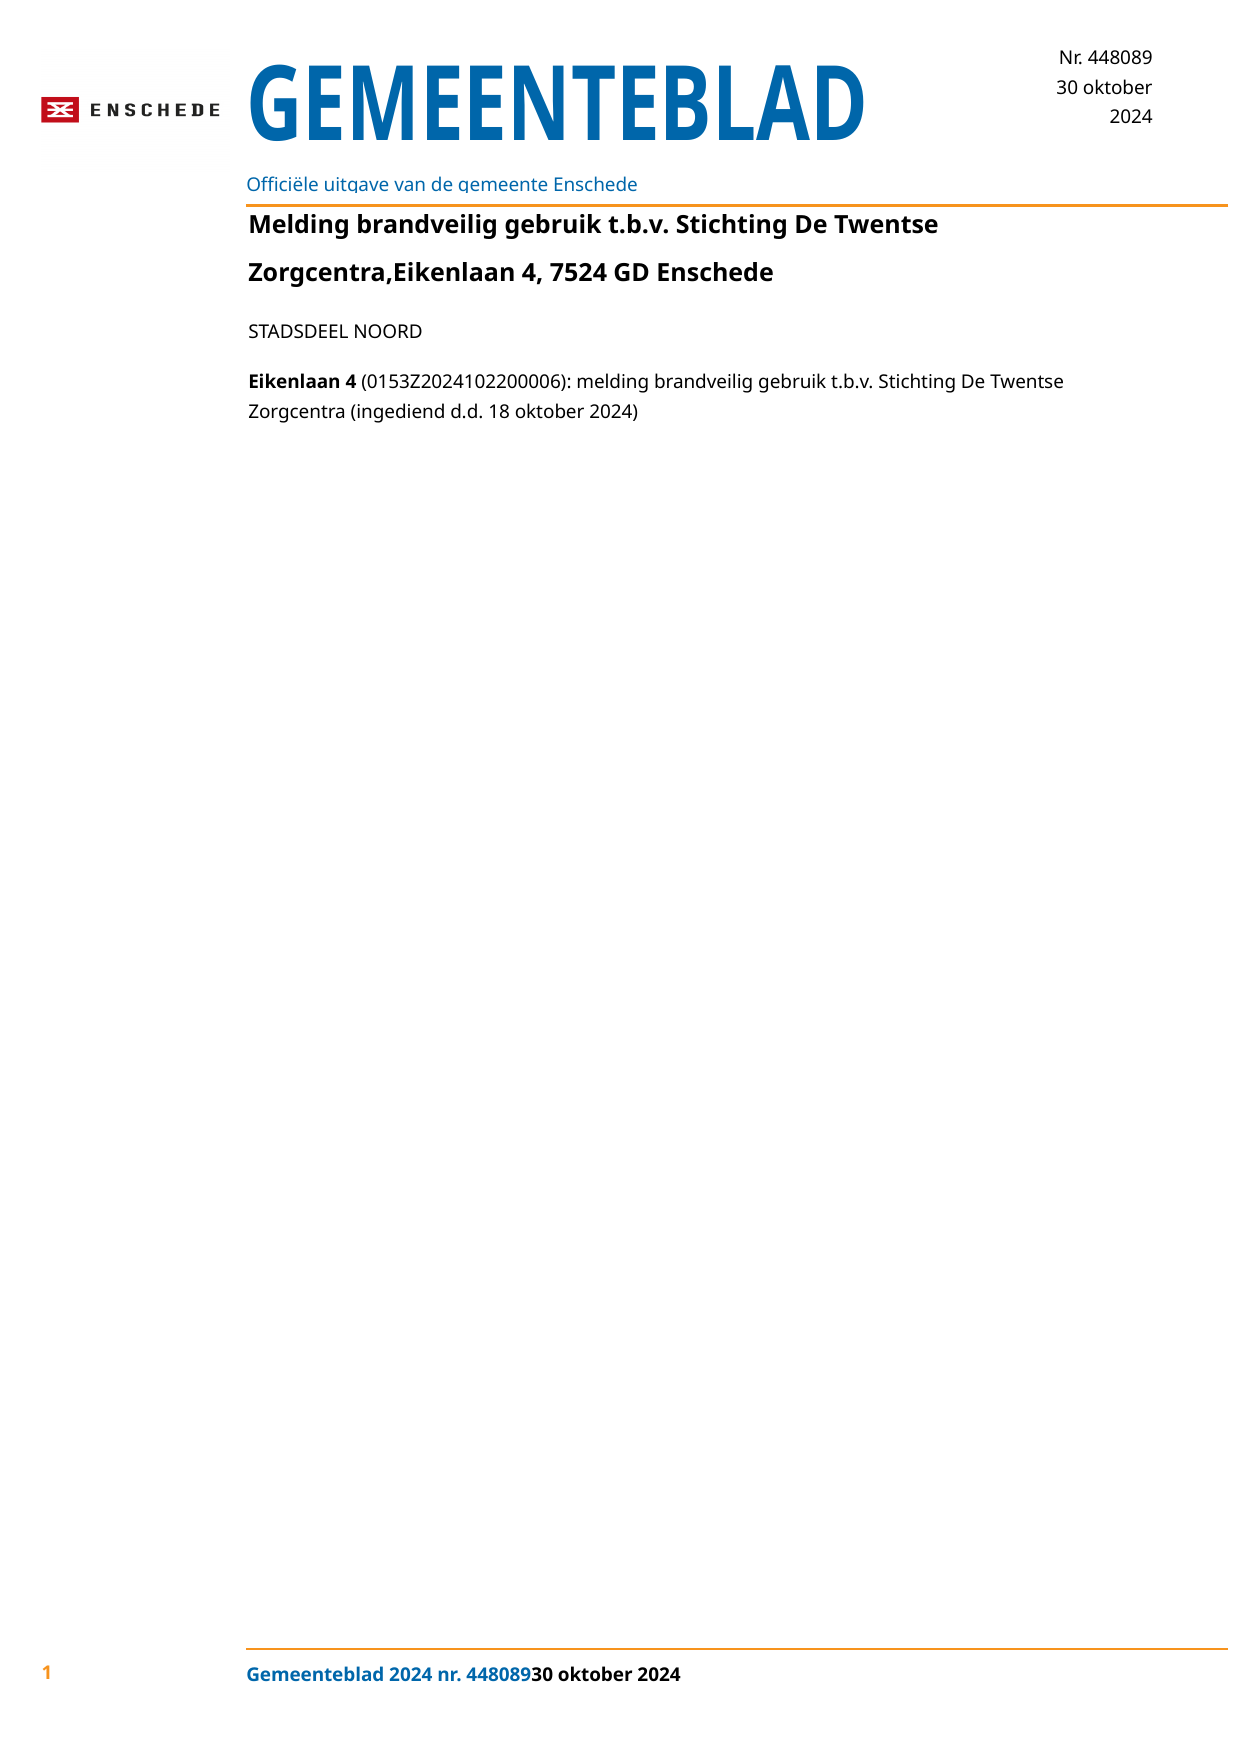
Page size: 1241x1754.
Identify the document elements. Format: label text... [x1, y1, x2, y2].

text STADSDEEL NOORD [248, 318, 1152, 344]
text Eikenlaan 4 (0153Z2024102200006): melding brandveilig gebruik t.b.v. Stichting De Twentse Zorgcentra (ingediend d.d. 18 oktober 2024) [248, 368, 1152, 424]
picture [41, 47, 231, 172]
text Melding brandveilig gebruik t.b.v. Stichting De Twentse Zorgcentra,Eikenlaan 4, 7524 GD Enschede [248, 207, 1152, 288]
